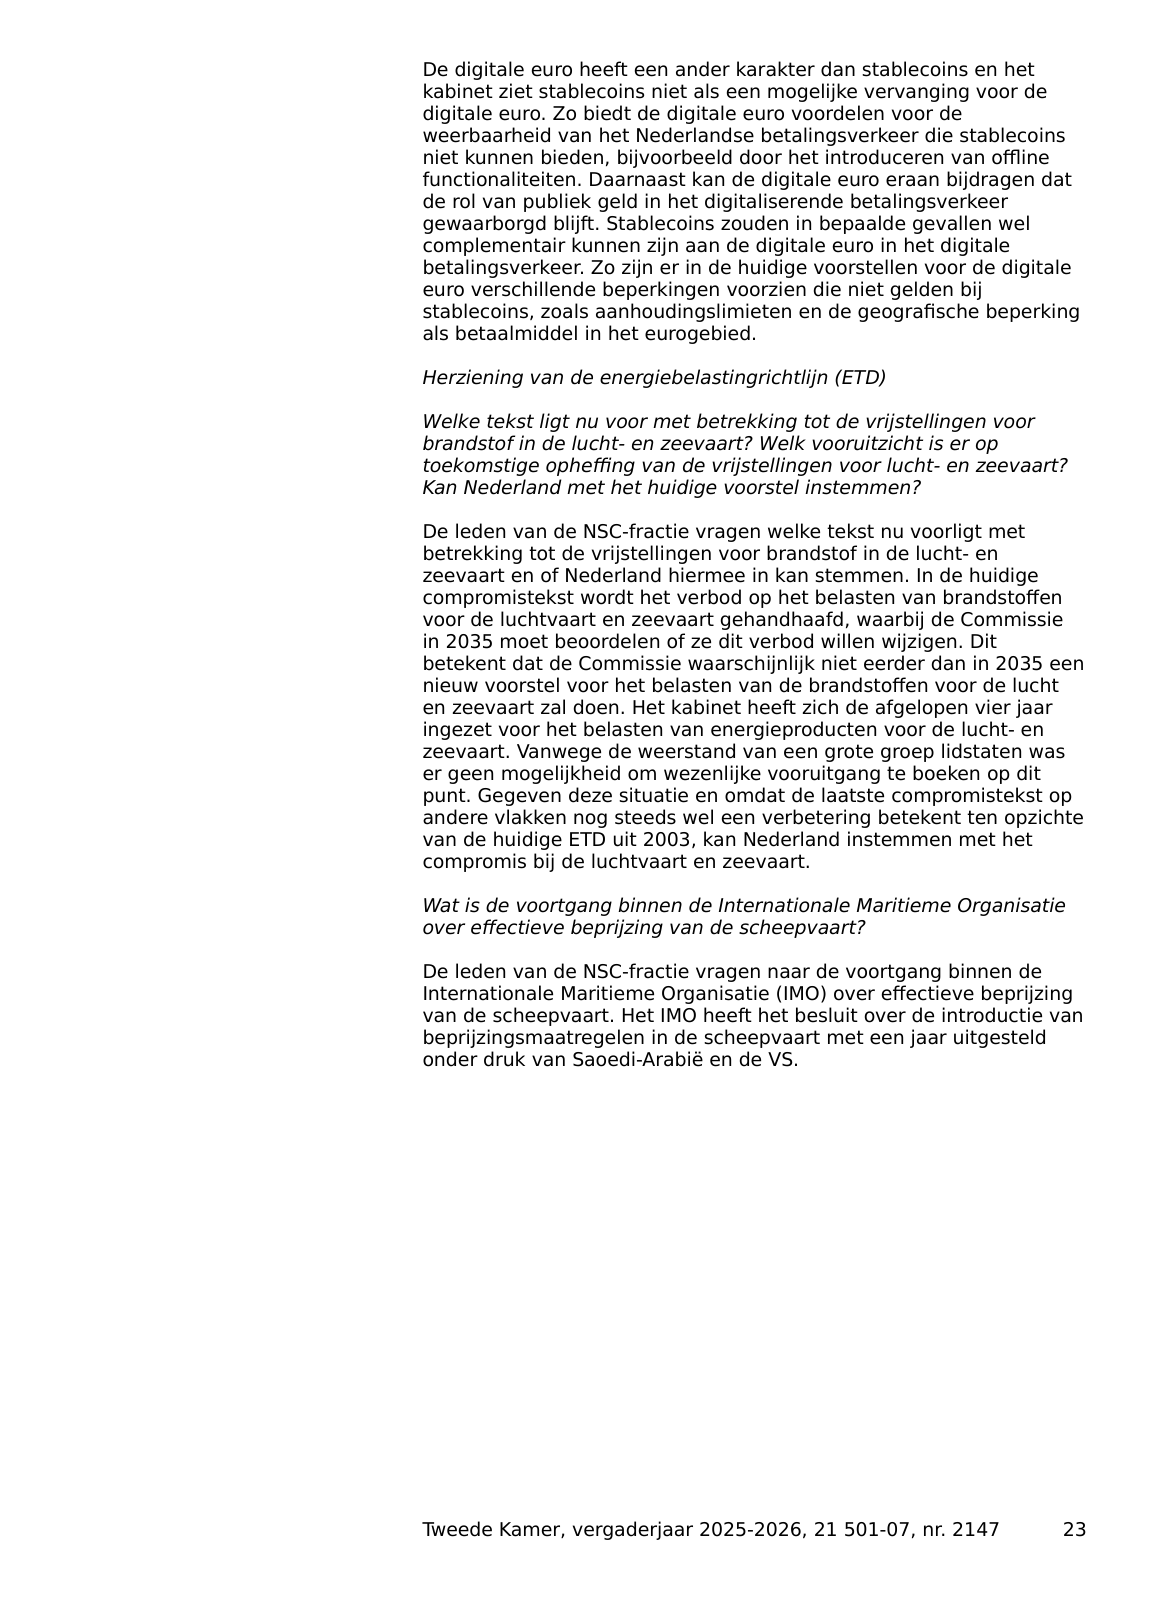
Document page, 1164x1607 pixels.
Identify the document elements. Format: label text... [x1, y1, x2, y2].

text Wat is de voortgang binnen de Internationale Maritieme Organisatie over effectieve beprijzing van de scheepvaart? [422, 895, 1087, 939]
text De digitale euro heeft een ander karakter dan stablecoins en het kabinet ziet stablecoins niet als een mogelijke vervanging voor de digitale euro. Zo biedt de digitale euro voordelen voor de weerbaarheid van het Nederlandse betalingsverkeer die stablecoins niet kunnen bieden, bijvoorbeeld door het introduceren van offline functionaliteiten. Daarnaast kan de digitale euro eraan bijdragen dat de rol van publiek geld in het digitaliserende betalingsverkeer gewaarborgd blijft. Stablecoins zouden in bepaalde gevallen wel complementair kunnen zijn aan de digitale euro in het digitale betalingsverkeer. Zo zijn er in de huidige voorstellen voor de digitale euro verschillende beperkingen voorzien die niet gelden bij stablecoins, zoals aanhoudingslimieten en de geografische beperking als betaalmiddel in het eurogebied. [422, 59, 1087, 345]
text De leden van de NSC-fractie vragen welke tekst nu voorligt met betrekking tot de vrijstellingen voor brandstof in de lucht- en zeevaart en of Nederland hiermee in kan stemmen. In de huidige compromistekst wordt het verbod op het belasten van brandstoffen voor de luchtvaart en zeevaart gehandhaafd, waarbij de Commissie in 2035 moet beoordelen of ze dit verbod willen wijzigen. Dit betekent dat de Commissie waarschijnlijk niet eerder dan in 2035 een nieuw voorstel voor het belasten van de brandstoffen voor de lucht en zeevaart zal doen. Het kabinet heeft zich de afgelopen vier jaar ingezet voor het belasten van energieproducten voor de lucht- en zeevaart. Vanwege de weerstand van een grote groep lidstaten was er geen mogelijkheid om wezenlijke vooruitgang te boeken op dit punt. Gegeven deze situatie en omdat de laatste compromistekst op andere vlakken nog steeds wel een verbetering betekent ten opzichte van de huidige ETD uit 2003, kan Nederland instemmen met het compromis bij de luchtvaart en zeevaart. [422, 521, 1087, 873]
text Welke tekst ligt nu voor met betrekking tot de vrijstellingen voor brandstof in de lucht- en zeevaart? Welk vooruitzicht is er op toekomstige opheffing van de vrijstellingen voor lucht- en zeevaart? Kan Nederland met het huidige voorstel instemmen? [422, 411, 1087, 499]
subtitle Herziening van de energiebelastingrichtlijn (ETD) [422, 367, 1087, 389]
text De leden van de NSC-fractie vragen naar de voortgang binnen de Internationale Maritieme Organisatie (IMO) over effectieve beprijzing van de scheepvaart. Het IMO heeft het besluit over de introductie van beprijzingsmaatregelen in de scheepvaart met een jaar uitgesteld onder druk van Saoedi-Arabië en de VS. [422, 961, 1087, 1071]
